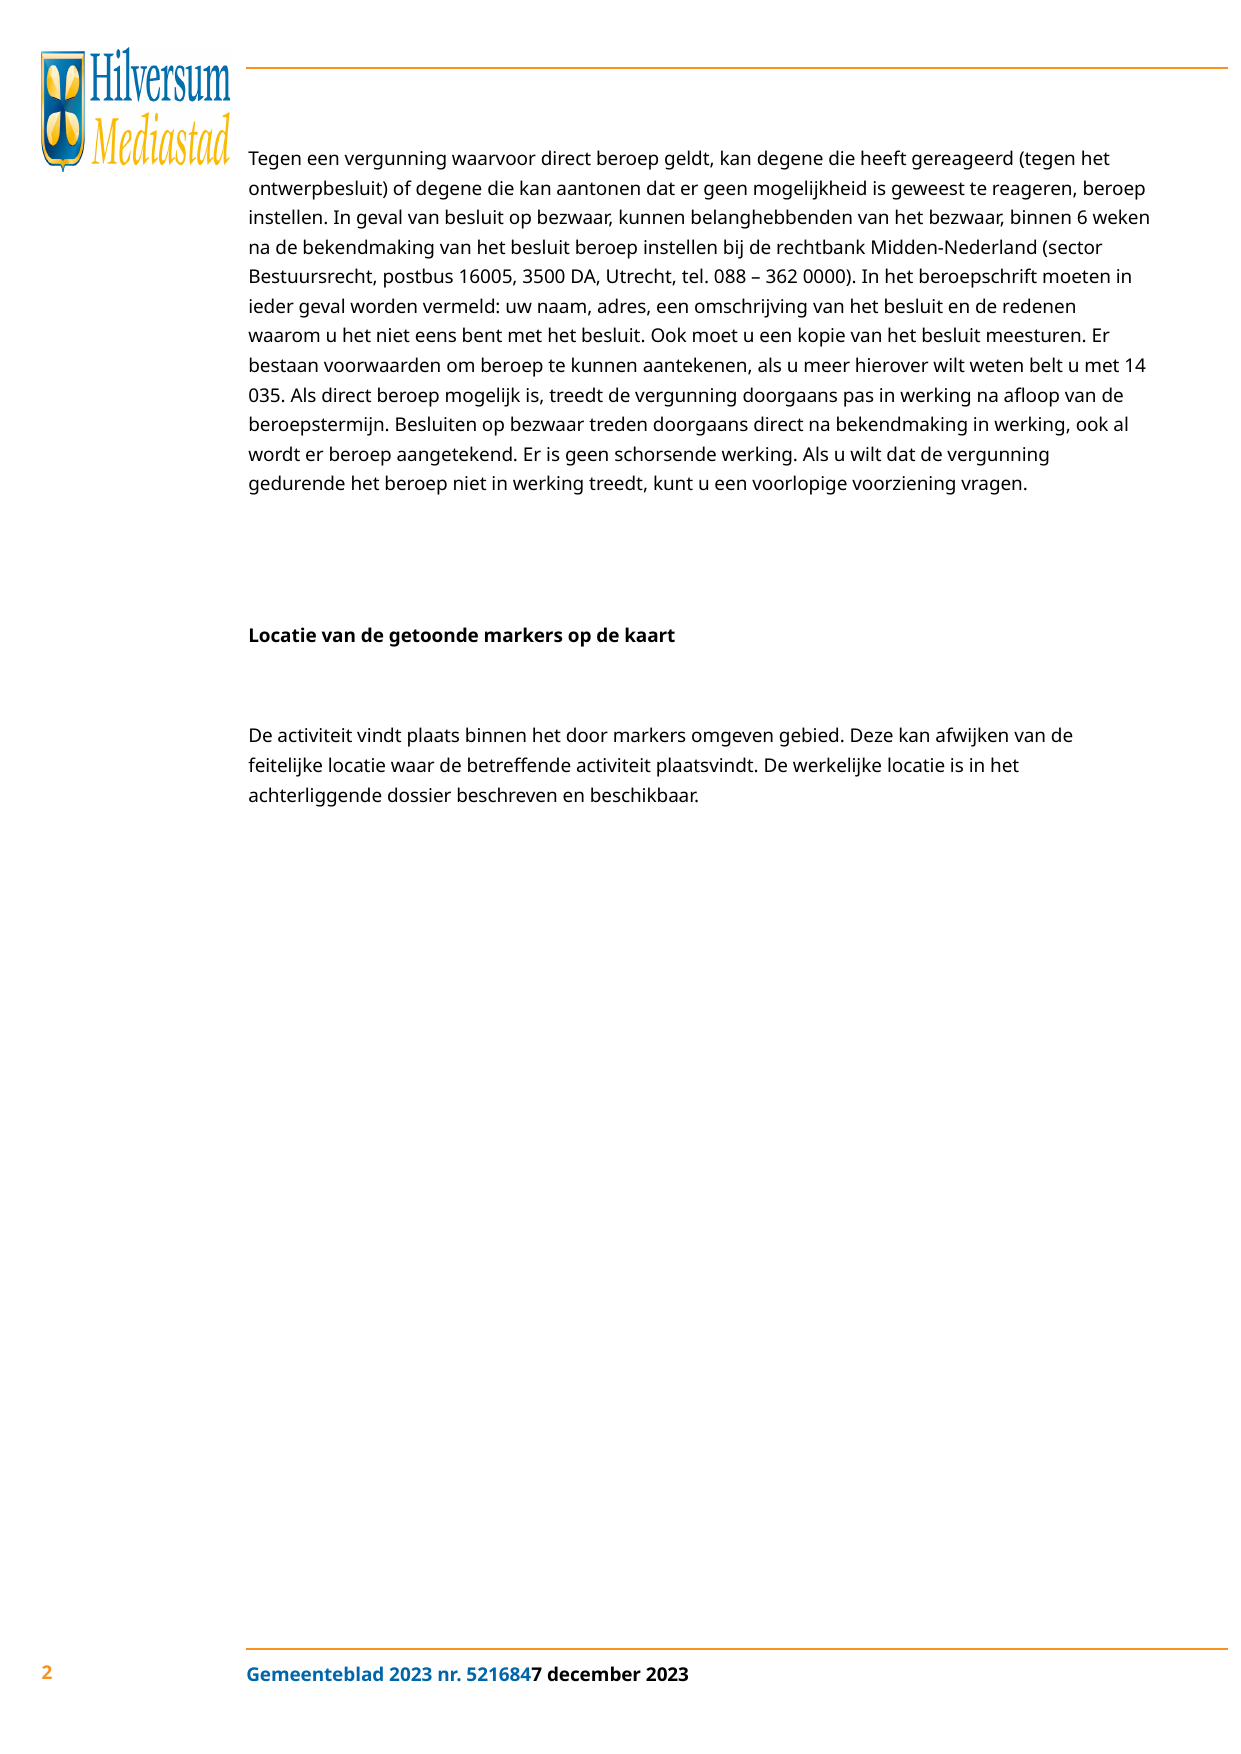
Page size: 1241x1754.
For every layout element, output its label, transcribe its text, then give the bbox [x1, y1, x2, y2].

text De activiteit vindt plaats binnen het door markers omgeven gebied. Deze kan afwijken van de feitelijke locatie waar de betreffende activiteit plaatsvindt. De werkelijke locatie is in het achterliggende dossier beschreven en beschikbaar. [248, 723, 1152, 808]
text Tegen een vergunning waarvoor direct beroep geldt, kan degene die heeft gereageerd (tegen het ontwerpbesluit) of degene die kan aantonen dat er geen mogelijkheid is geweest te reageren, beroep instellen. In geval van besluit op bezwaar, kunnen belanghebbenden van het bezwaar, binnen 6 weken na de bekendmaking van het besluit beroep instellen bij de rechtbank Midden-Nederland (sector Bestuursrecht, postbus 16005, 3500 DA, Utrecht, tel. 088 – 362 0000). In het beroepschrift moeten in ieder geval worden vermeld: uw naam, adres, een omschrijving van het besluit en de redenen waarom u het niet eens bent met het besluit. Ook moet u een kopie van het besluit meesturen. Er bestaan voorwaarden om beroep te kunnen aantekenen, als u meer hierover wilt weten belt u met 14 035. Als direct beroep mogelijk is, treedt de vergunning doorgaans pas in werking na afloop van de beroepstermijn. Besluiten op bezwaar treden doorgaans direct na bekendmaking in werking, ook al wordt er beroep aangetekend. Er is geen schorsende werking. Als u wilt dat de vergunning gedurende het beroep niet in werking treedt, kunt u een voorlopige voorziening vragen. [248, 145, 1152, 496]
text Locatie van de getoonde markers op de kaart [248, 622, 1152, 648]
picture [41, 47, 231, 172]
